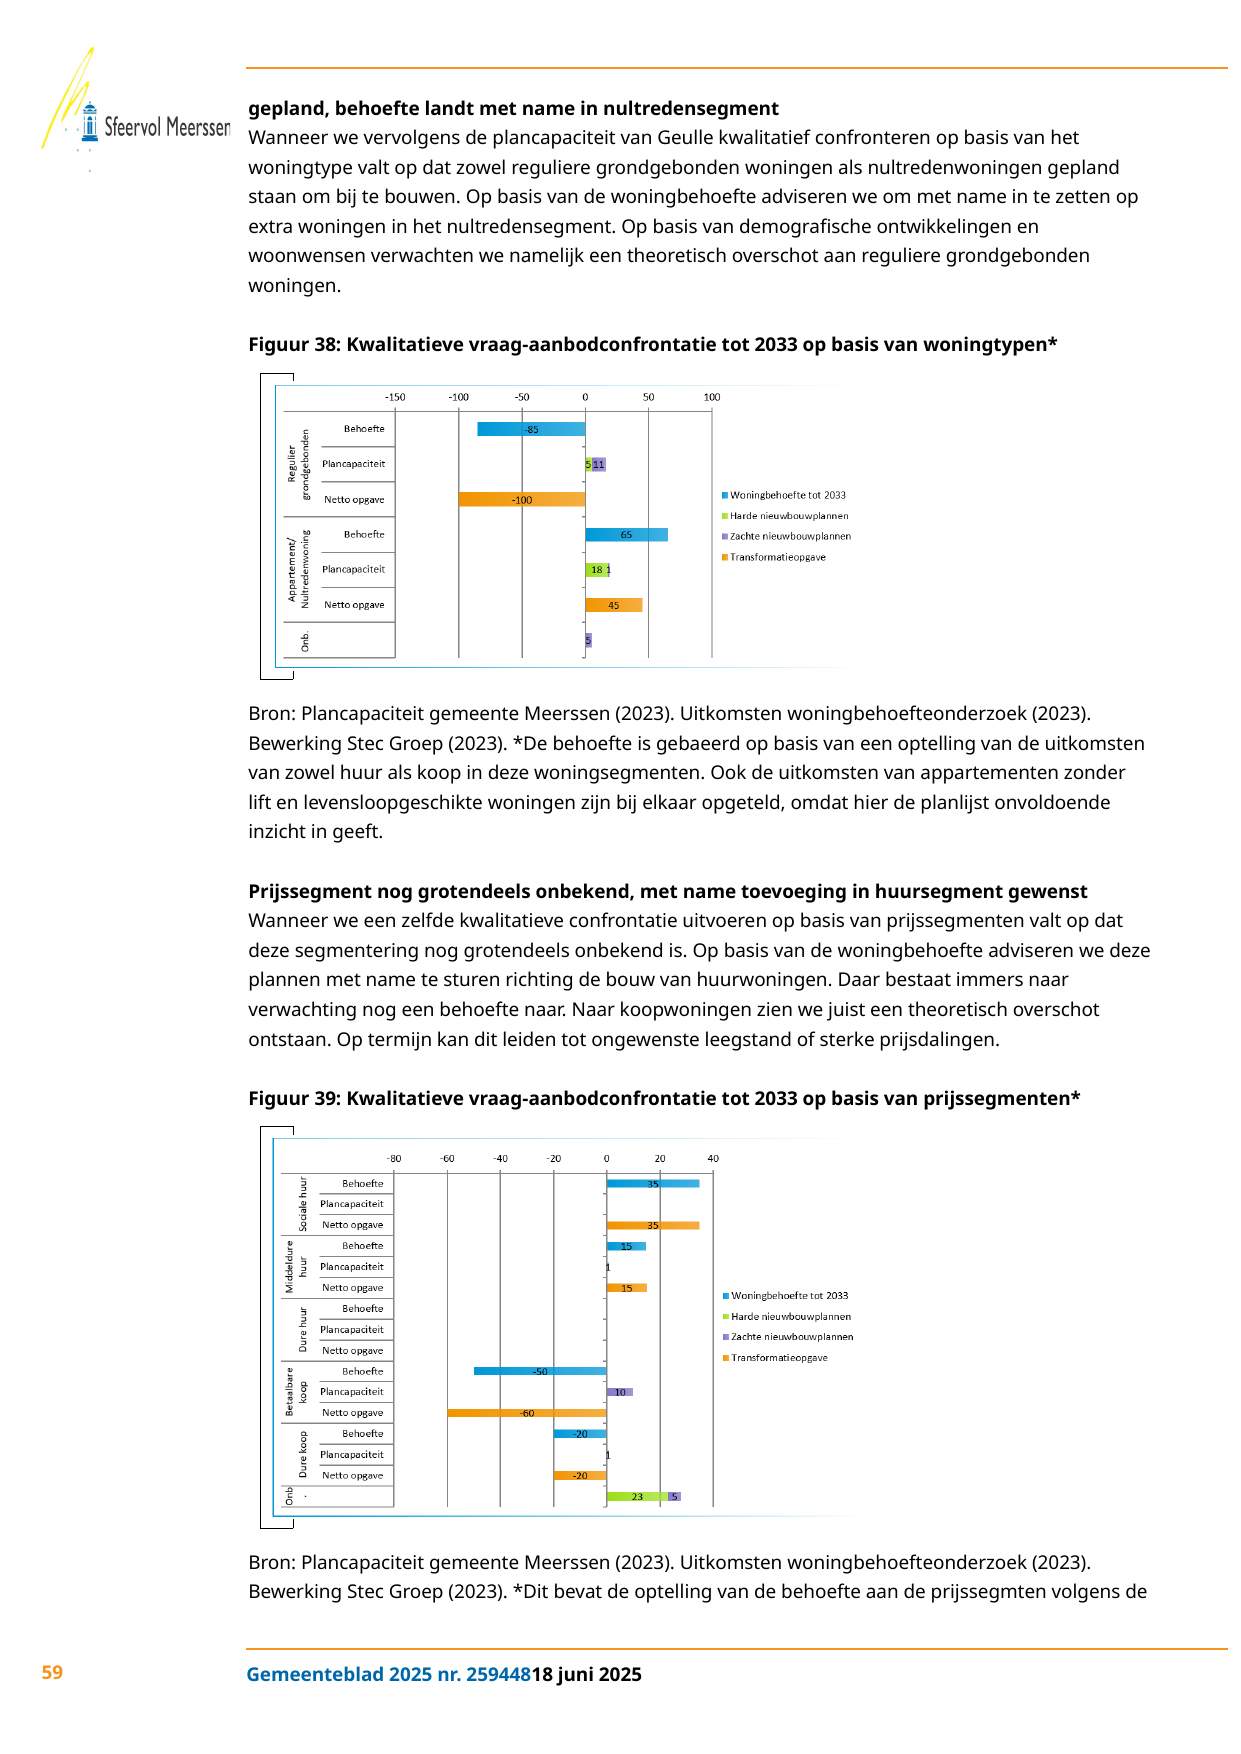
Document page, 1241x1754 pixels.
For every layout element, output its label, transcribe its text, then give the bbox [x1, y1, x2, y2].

text Bron: Plancapaciteit gemeente Meerssen (2023). Uitkomsten woningbehoefteonderzoek (2023). Bewerking Stec Groep (2023). *Dit bevat de optelling van de behoefte aan de prijssegmten volgens de [248, 1549, 1152, 1604]
picture [268, 1135, 860, 1519]
text Figuur 39: Kwalitatieve vraag-aanbodconfrontatie tot 2033 op basis van prijssegmenten* [248, 1085, 1152, 1111]
picture [268, 381, 860, 671]
picture [41, 47, 231, 172]
text Figuur 38: Kwalitatieve vraag-aanbodconfrontatie tot 2033 op basis van woningtypen* [248, 331, 1152, 357]
text Bron: Plancapaciteit gemeente Meerssen (2023). Uitkomsten woningbehoefteonderzoek (2023). Bewerking Stec Groep (2023). *De behoefte is gebaeerd op basis van een optelling van de uitkomsten van zowel huur als koop in deze woningsegmenten. Ook de uitkomsten van appartementen zonder lift en levensloopgeschikte woningen zijn bij elkaar opgeteld, omdat hier de planlijst onvoldoende inzicht in geeft. [248, 700, 1152, 844]
text Wanneer we een zelfde kwalitatieve confrontatie uitvoeren op basis van prijssegmenten valt op dat deze segmentering nog grotendeels onbekend is. Op basis van de woningbehoefte adviseren we deze plannen met name te sturen richting de bouw van huurwoningen. Daar bestaat immers naar verwachting nog een behoefte naar. Naar koopwoningen zien we juist een theoretisch overschot ontstaan. Op termijn kan dit leiden tot ongewenste leegstand of sterke prijsdalingen. [248, 907, 1152, 1052]
text Wanneer we vervolgens de plancapaciteit van Geulle kwalitatief confronteren op basis van het woningtype valt op dat zowel reguliere grondgebonden woningen als nultredenwoningen gepland staan om bij te bouwen. Op basis van de woningbehoefte adviseren we om met name in te zetten op extra woningen in het nultredensegment. Op basis van demografische ontwikkelingen en woonwensen verwachten we namelijk een theoretisch overschot aan reguliere grondgebonden woningen. [248, 124, 1152, 298]
text Prijssegment nog grotendeels onbekend, met name toevoeging in huursegment gewenst [248, 878, 1152, 904]
text gepland, behoefte landt met name in nultredensegment [248, 95, 1152, 121]
